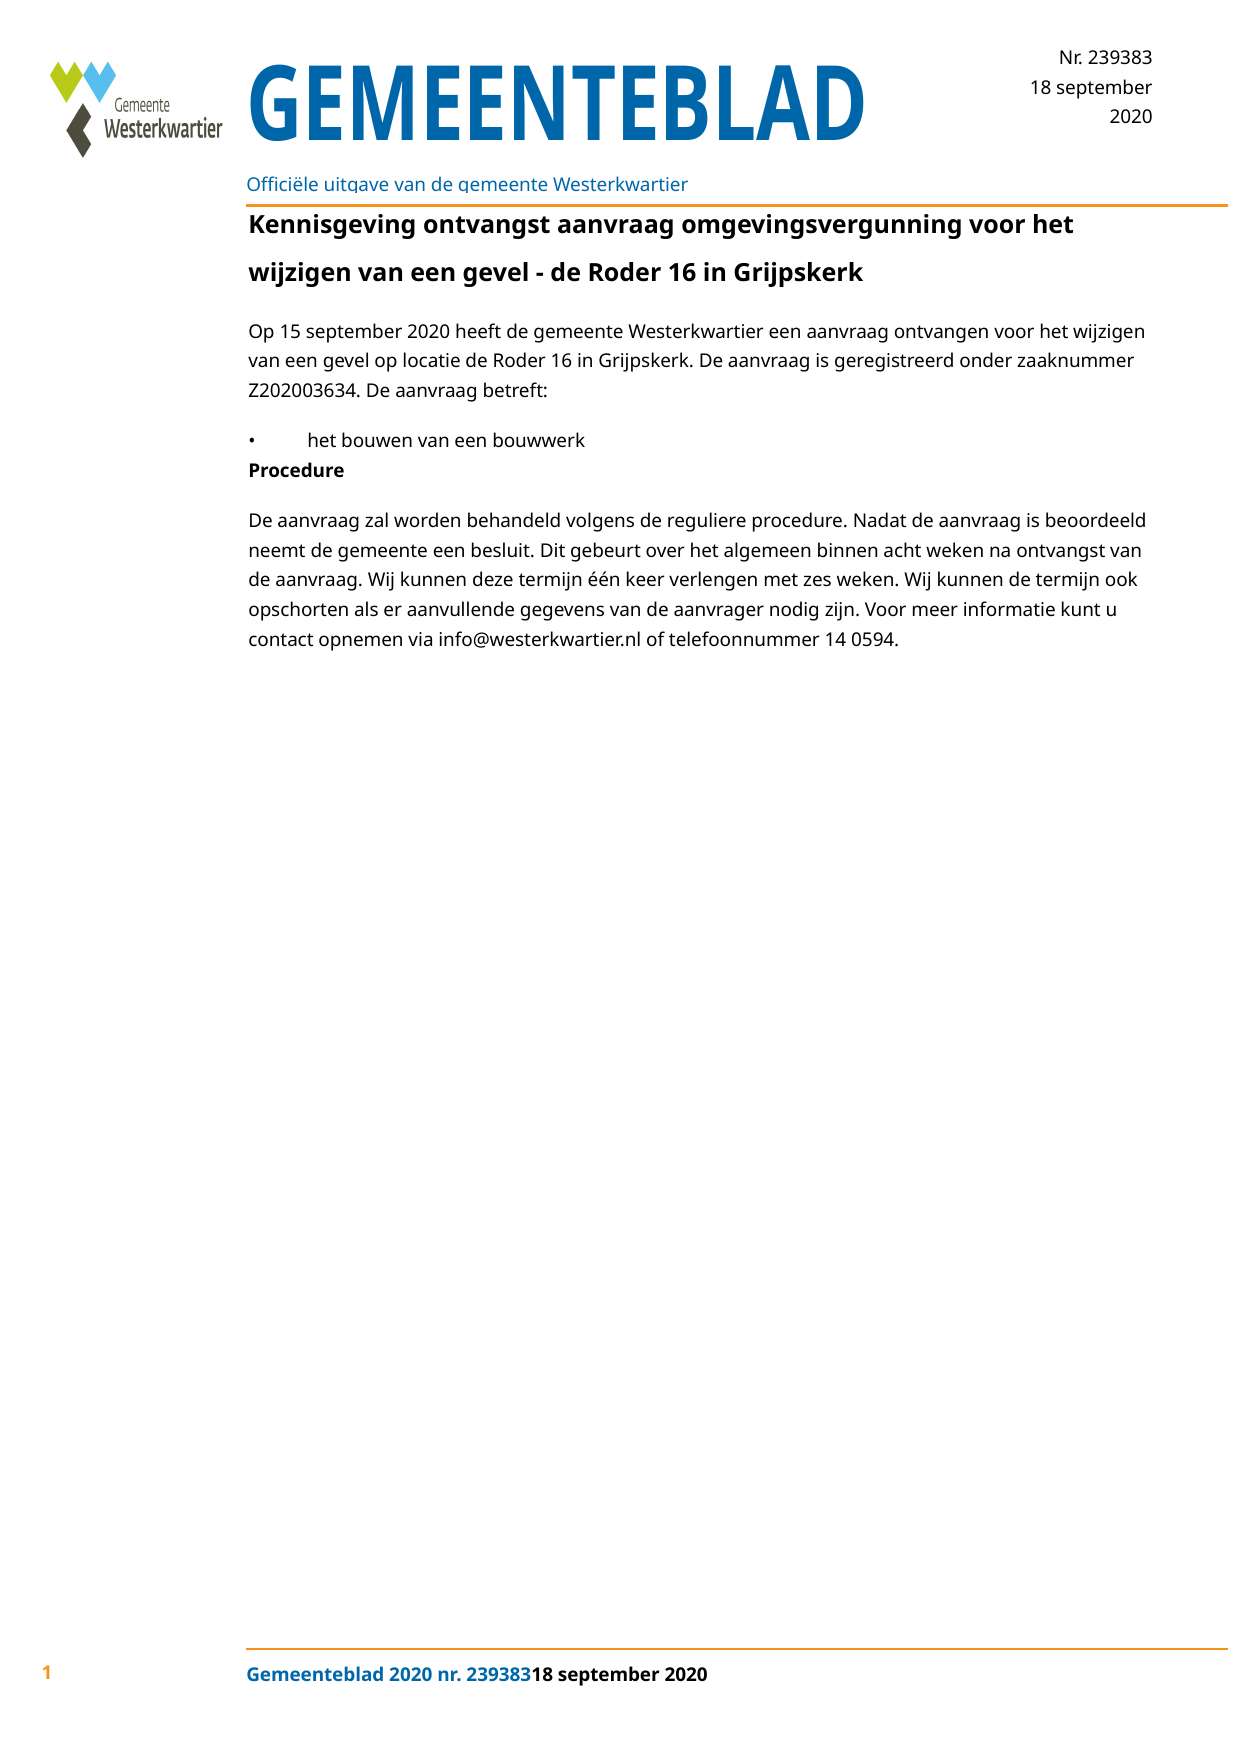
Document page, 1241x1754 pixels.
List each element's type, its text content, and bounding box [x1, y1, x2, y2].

list het bouwen van een bouwwerk [248, 427, 1152, 453]
picture [41, 47, 231, 172]
text Procedure [248, 457, 1152, 483]
text Kennisgeving ontvangst aanvraag omgevingsvergunning voor het wijzigen van een gevel - de Roder 16 in Grijpskerk [248, 207, 1152, 288]
text Op 15 september 2020 heeft de gemeente Westerkwartier een aanvraag ontvangen voor het wijzigen van een gevel op locatie de Roder 16 in Grijpskerk. De aanvraag is geregistreerd onder zaaknummer Z202003634. De aanvraag betreft: [248, 318, 1152, 403]
text De aanvraag zal worden behandeld volgens de reguliere procedure. Nadat de aanvraag is beoordeeld neemt de gemeente een besluit. Dit gebeurt over het algemeen binnen acht weken na ontvangst van de aanvraag. Wij kunnen deze termijn één keer verlengen met zes weken. Wij kunnen de termijn ook opschorten als er aanvullende gegevens van de aanvrager nodig zijn. Voor meer informatie kunt u contact opnemen via info@westerkwartier.nl of telefoonnummer 14 0594. [248, 507, 1152, 652]
